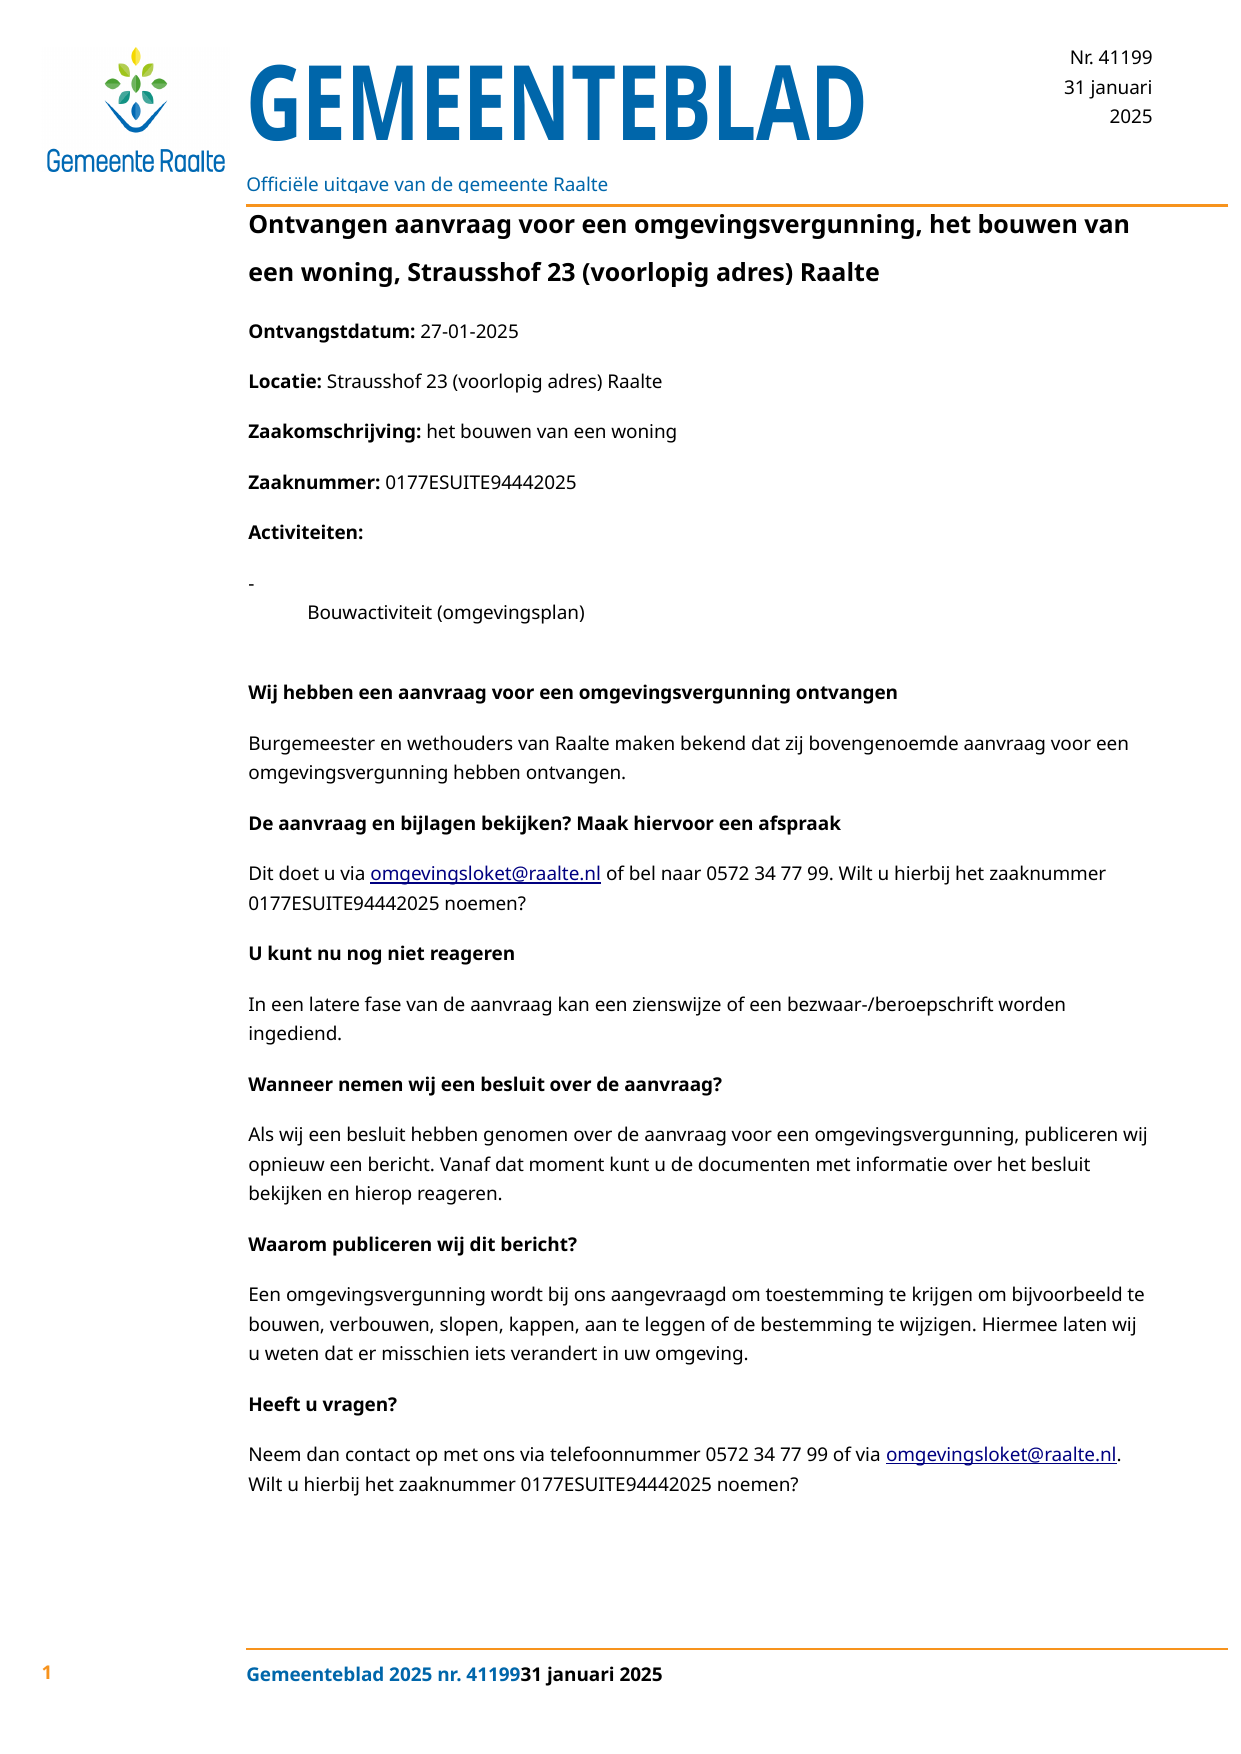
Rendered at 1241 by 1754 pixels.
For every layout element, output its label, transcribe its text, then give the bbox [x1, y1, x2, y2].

text Heeft u vragen? [248, 1391, 1152, 1417]
text Ontvangen aanvraag voor een omgevingsvergunning, het bouwen van een woning, Strausshof 23 (voorlopig adres) Raalte [248, 207, 1152, 288]
text Een omgevingsvergunning wordt bij ons aangevraagd om toestemming te krijgen om bijvoorbeeld te bouwen, verbouwen, slopen, kappen, aan te leggen of de bestemming te wijzigen. Hiermee laten wij u weten dat er misschien iets verandert in uw omgeving. [248, 1281, 1152, 1366]
text In een latere fase van de aanvraag kan een zienswijze of een bezwaar-/beroepschrift worden ingediend. [248, 991, 1152, 1046]
text Ontvangstdatum: 27-01-2025 [248, 318, 1152, 344]
text De aanvraag en bijlagen bekijken? Maak hiervoor een afspraak [248, 810, 1152, 836]
list Bouwactiviteit (omgevingsplan) [248, 599, 1152, 625]
text Als wij een besluit hebben genomen over de aanvraag voor een omgevingsvergunning, publiceren wij opnieuw een bericht. Vanaf dat moment kunt u de documenten met informatie over het besluit bekijken en hierop reageren. [248, 1121, 1152, 1206]
text Burgemeester en wethouders van Raalte maken bekend dat zij bovengenoemde aanvraag voor een omgevingsvergunning hebben ontvangen. [248, 730, 1152, 785]
text Zaakomschrijving: het bouwen van een woning [248, 419, 1152, 444]
text Activiteiten: [248, 519, 1152, 545]
text Dit doet u via omgevingsloket@raalte.nl of bel naar 0572 34 77 99. Wilt u hierbij het zaaknummer 0177ESUITE94442025 noemen? [248, 860, 1152, 916]
text Waarom publiceren wij dit bericht? [248, 1231, 1152, 1257]
text Wanneer nemen wij een besluit over de aanvraag? [248, 1071, 1152, 1097]
text U kunt nu nog niet reageren [248, 940, 1152, 966]
text Zaaknummer: 0177ESUITE94442025 [248, 469, 1152, 495]
text Locatie: Strausshof 23 (voorlopig adres) Raalte [248, 368, 1152, 394]
text Neem dan contact op met ons via telefoonnummer 0572 34 77 99 of via omgevingsloket@raalte.nl. Wilt u hierbij het zaaknummer 0177ESUITE94442025 noemen? [248, 1441, 1152, 1497]
picture [41, 47, 231, 172]
text Wij hebben een aanvraag voor een omgevingsvergunning ontvangen [248, 679, 1152, 705]
